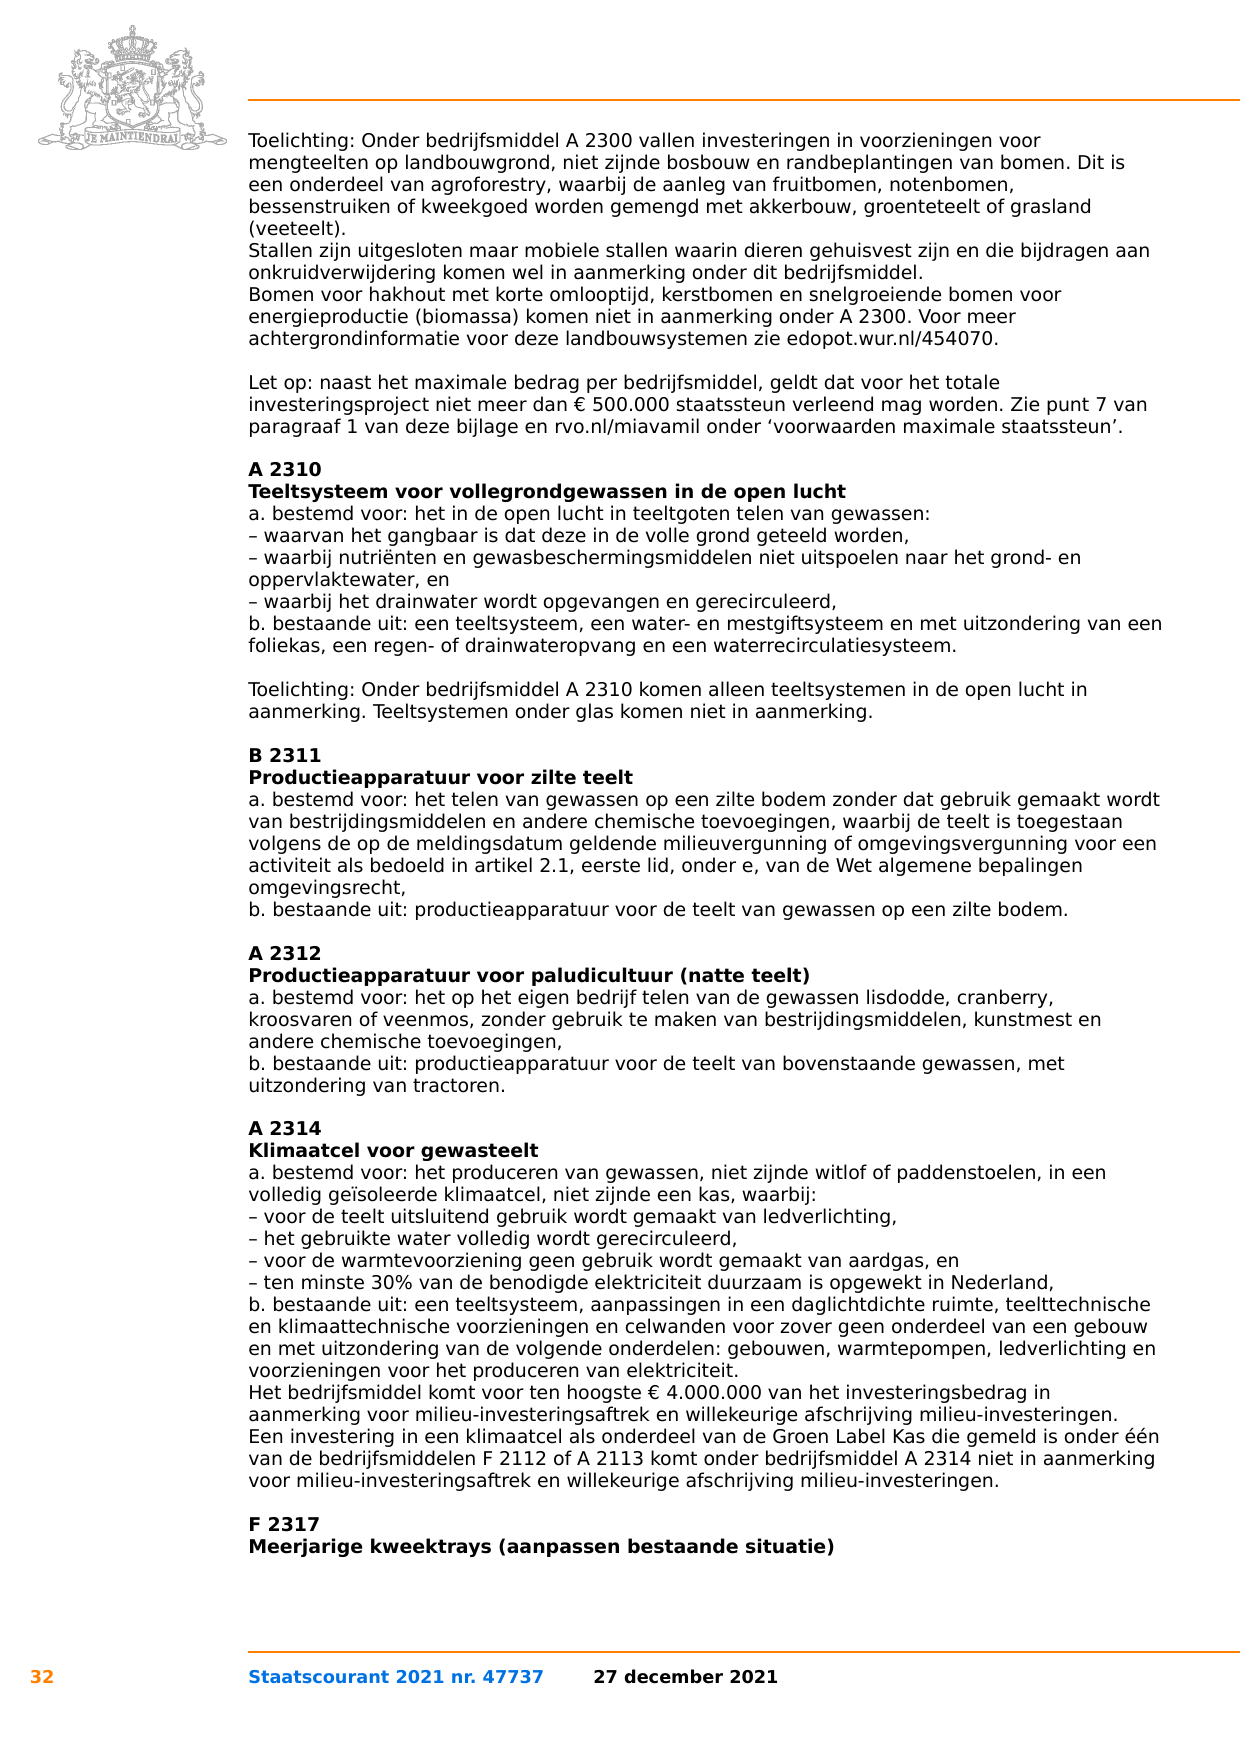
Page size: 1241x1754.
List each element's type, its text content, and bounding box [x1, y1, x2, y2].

text a. bestemd voor: het telen van gewassen op een zilte bodem zonder dat gebruik gemaakt wordt van bestrijdingsmiddelen en andere chemische toevoegingen, waarbij de teelt is toegestaan volgens de op de meldingsdatum geldende milieuvergunning of omgevingsvergunning voor een activiteit als bedoeld in artikel 2.1, eerste lid, onder e, van de Wet algemene bepalingen omgevingsrecht, [248, 789, 1163, 899]
text a. bestemd voor: het produceren van gewassen, niet zijnde witlof of paddenstoelen, in een volledig geïsoleerde klimaatcel, niet zijnde een kas, waarbij: [248, 1162, 1163, 1206]
text – waarvan het gangbaar is dat deze in de volle grond geteeld worden, [248, 525, 1163, 547]
text b. bestaande uit: een teeltsysteem, een water- en mestgiftsysteem en met uitzondering van een foliekas, een regen- of drainwateropvang en een waterrecirculatiesysteem. [248, 613, 1163, 657]
text Let op: naast het maximale bedrag per bedrijfsmiddel, geldt dat voor het totale investeringsproject niet meer dan € 500.000 staatssteun verleend mag worden. Zie punt 7 van paragraaf 1 van deze bijlage en rvo.nl/miavamil onder ‘voorwaarden maximale staatssteun’. [248, 372, 1163, 437]
text Een investering in een klimaatcel als onderdeel van de Groen Label Kas die gemeld is onder één van de bedrijfsmiddelen F 2112 of A 2113 komt onder bedrijfsmiddel A 2314 niet in aanmerking voor milieu-investeringsaftrek en willekeurige afschrijving milieu-investeringen. [248, 1426, 1163, 1492]
text F 2317 [248, 1514, 1163, 1536]
text Toelichting: Onder bedrijfsmiddel A 2310 komen alleen teeltsystemen in de open lucht in aanmerking. Teeltsystemen onder glas komen niet in aanmerking. [248, 679, 1163, 723]
text a. bestemd voor: het op het eigen bedrijf telen van de gewassen lisdodde, cranberry, kroosvaren of veenmos, zonder gebruik te maken van bestrijdingsmiddelen, kunstmest en andere chemische toevoegingen, [248, 987, 1163, 1052]
text – het gebruikte water volledig wordt gerecirculeerd, [248, 1228, 1163, 1250]
text – ten minste 30% van de benodigde elektriciteit duurzaam is opgewekt in Nederland, [248, 1272, 1163, 1294]
text Toelichting: Onder bedrijfsmiddel A 2300 vallen investeringen in voorzieningen voor mengteelten op landbouwgrond, niet zijnde bosbouw en randbeplantingen van bomen. Dit is een onderdeel van agroforestry, waarbij de aanleg van fruitbomen, notenbomen, bessenstruiken of kweekgoed worden gemengd met akkerbouw, groenteteelt of grasland (veeteelt). [248, 130, 1163, 240]
text Bomen voor hakhout met korte omlooptijd, kerstbomen en snelgroeiende bomen voor energieproductie (biomassa) komen niet in aanmerking onder A 2300. Voor meer achtergrondinformatie voor deze landbouwsystemen zie edopot.wur.nl/454070. [248, 284, 1163, 350]
text b. bestaande uit: een teeltsysteem, aanpassingen in een daglichtdichte ruimte, teelttechnische en klimaattechnische voorzieningen en celwanden voor zover geen onderdeel van een gebouw en met uitzondering van de volgende onderdelen: gebouwen, warmtepompen, ledverlichting en voorzieningen voor het produceren van elektriciteit. [248, 1294, 1163, 1382]
text Het bedrijfsmiddel komt voor ten hoogste € 4.000.000 van het investeringsbedrag in aanmerking voor milieu-investeringsaftrek en willekeurige afschrijving milieu-investeringen. [248, 1382, 1163, 1426]
text a. bestemd voor: het in de open lucht in teeltgoten telen van gewassen: [248, 503, 1163, 525]
text – waarbij het drainwater wordt opgevangen en gerecirculeerd, [248, 591, 1163, 613]
text A 2312 [248, 943, 1163, 964]
text B 2311 [248, 745, 1163, 767]
text Teeltsysteem voor vollegrondgewassen in de open lucht [248, 481, 1163, 503]
text – voor de warmtevoorziening geen gebruik wordt gemaakt van aardgas, en [248, 1250, 1163, 1272]
text A 2310 [248, 459, 1163, 481]
picture [38, 25, 227, 150]
text Stallen zijn uitgesloten maar mobiele stallen waarin dieren gehuisvest zijn en die bijdragen aan onkruidverwijdering komen wel in aanmerking onder dit bedrijfsmiddel. [248, 240, 1163, 284]
text A 2314 [248, 1118, 1163, 1140]
text b. bestaande uit: productieapparatuur voor de teelt van gewassen op een zilte bodem. [248, 899, 1163, 921]
text Productieapparatuur voor paludicultuur (natte teelt) [248, 964, 1163, 987]
text b. bestaande uit: productieapparatuur voor de teelt van bovenstaande gewassen, met uitzondering van tractoren. [248, 1052, 1163, 1096]
text Meerjarige kweektrays (aanpassen bestaande situatie) [248, 1536, 1163, 1558]
text – waarbij nutriënten en gewasbeschermingsmiddelen niet uitspoelen naar het grond- en oppervlaktewater, en [248, 547, 1163, 591]
text – voor de teelt uitsluitend gebruik wordt gemaakt van ledverlichting, [248, 1206, 1163, 1228]
text Productieapparatuur voor zilte teelt [248, 767, 1163, 789]
text Klimaatcel voor gewasteelt [248, 1140, 1163, 1162]
